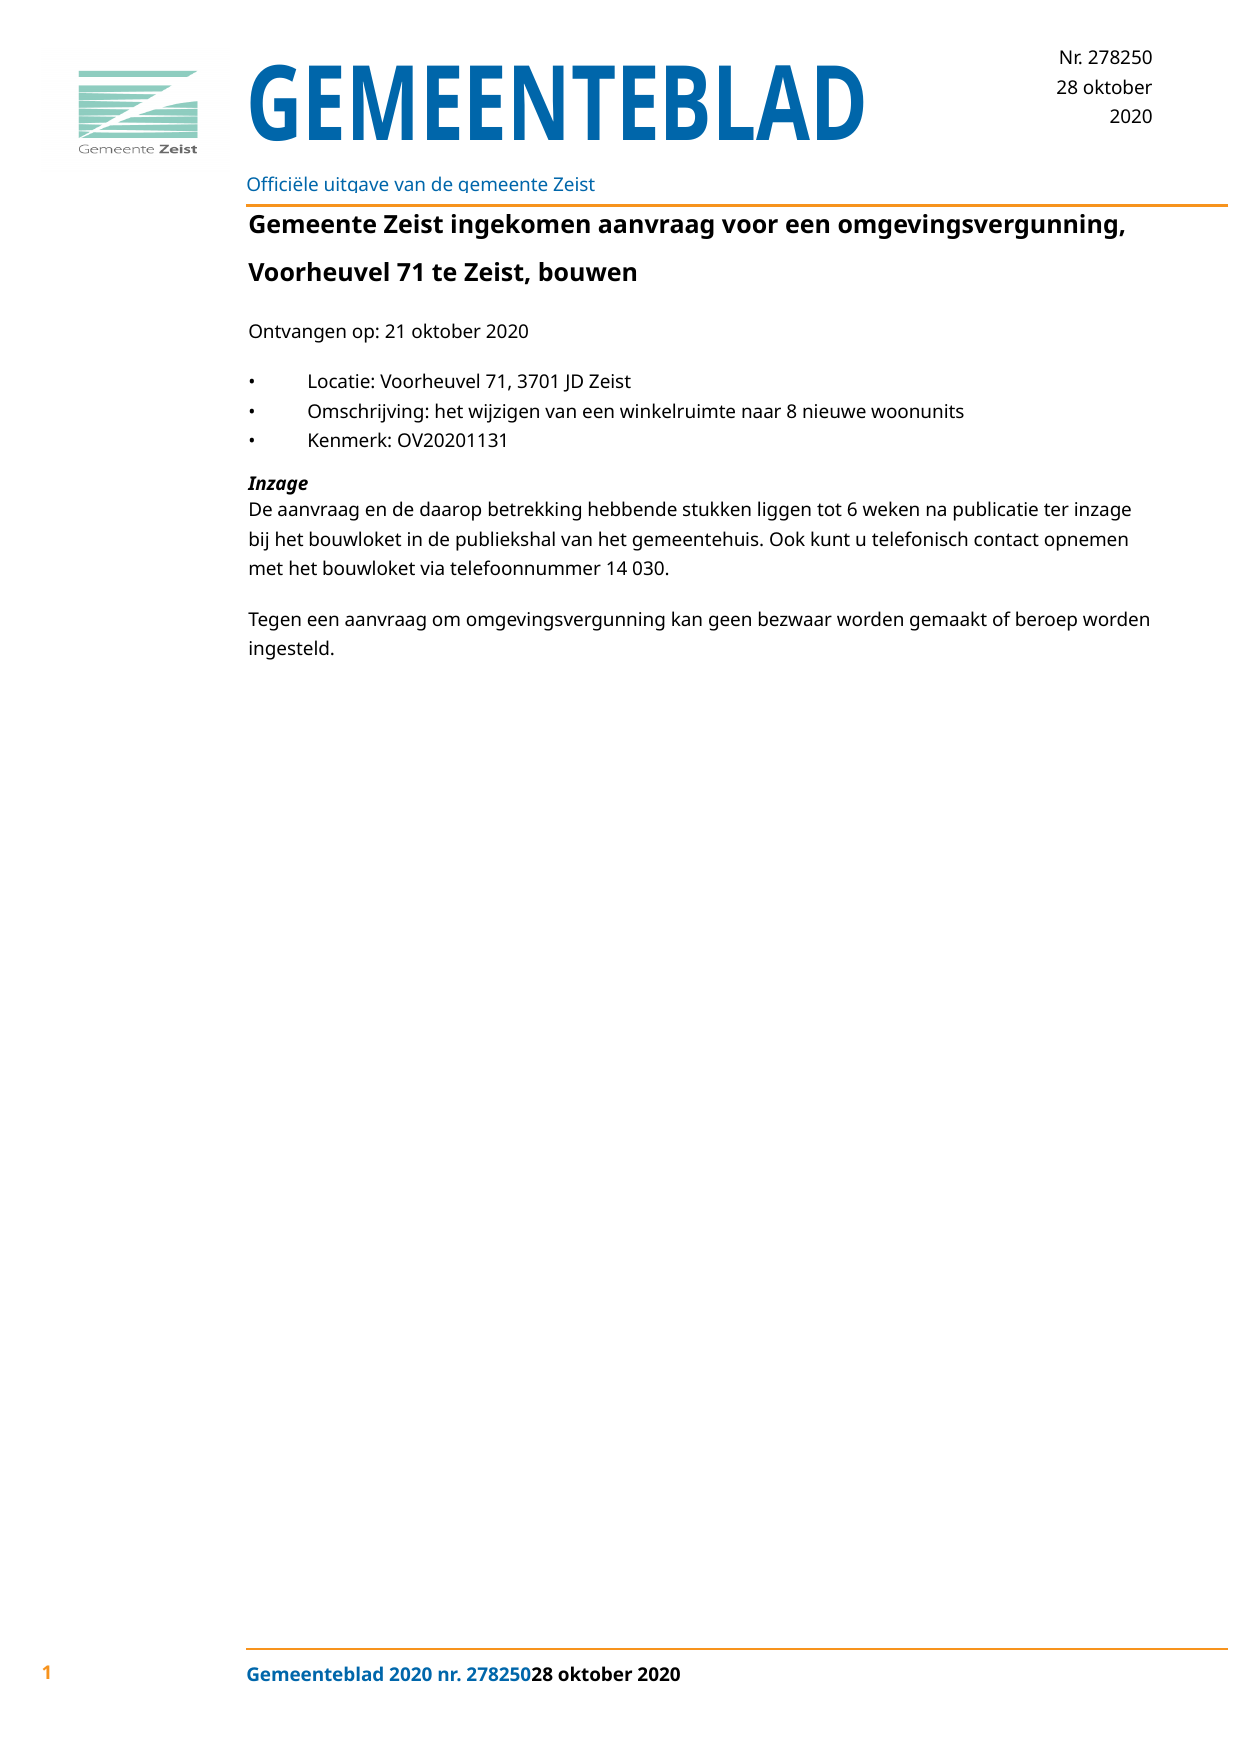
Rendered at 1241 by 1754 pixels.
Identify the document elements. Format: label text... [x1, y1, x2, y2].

text Gemeente Zeist ingekomen aanvraag voor een omgevingsvergunning, Voorheuvel 71 te Zeist, bouwen [248, 207, 1152, 288]
text De aanvraag en de daarop betrekking hebbende stukken liggen tot 6 weken na publicatie ter inzage bij het bouwloket in de publiekshal van het gemeentehuis. Ook kunt u telefonisch contact opnemen met het bouwloket via telefoonnummer 14 030. [248, 496, 1152, 581]
picture [41, 47, 231, 172]
text Tegen een aanvraag om omgevingsvergunning kan geen bezwaar worden gemaakt of beroep worden ingesteld. [248, 606, 1152, 661]
text Inzage [248, 471, 1152, 496]
list Kenmerk: OV20201131 [248, 427, 1152, 453]
list Locatie: Voorheuvel 71, 3701 JD Zeist [248, 368, 1152, 394]
list Omschrijving: het wijzigen van een winkelruimte naar 8 nieuwe woonunits [248, 398, 1152, 424]
text Ontvangen op: 21 oktober 2020 [248, 318, 1152, 344]
